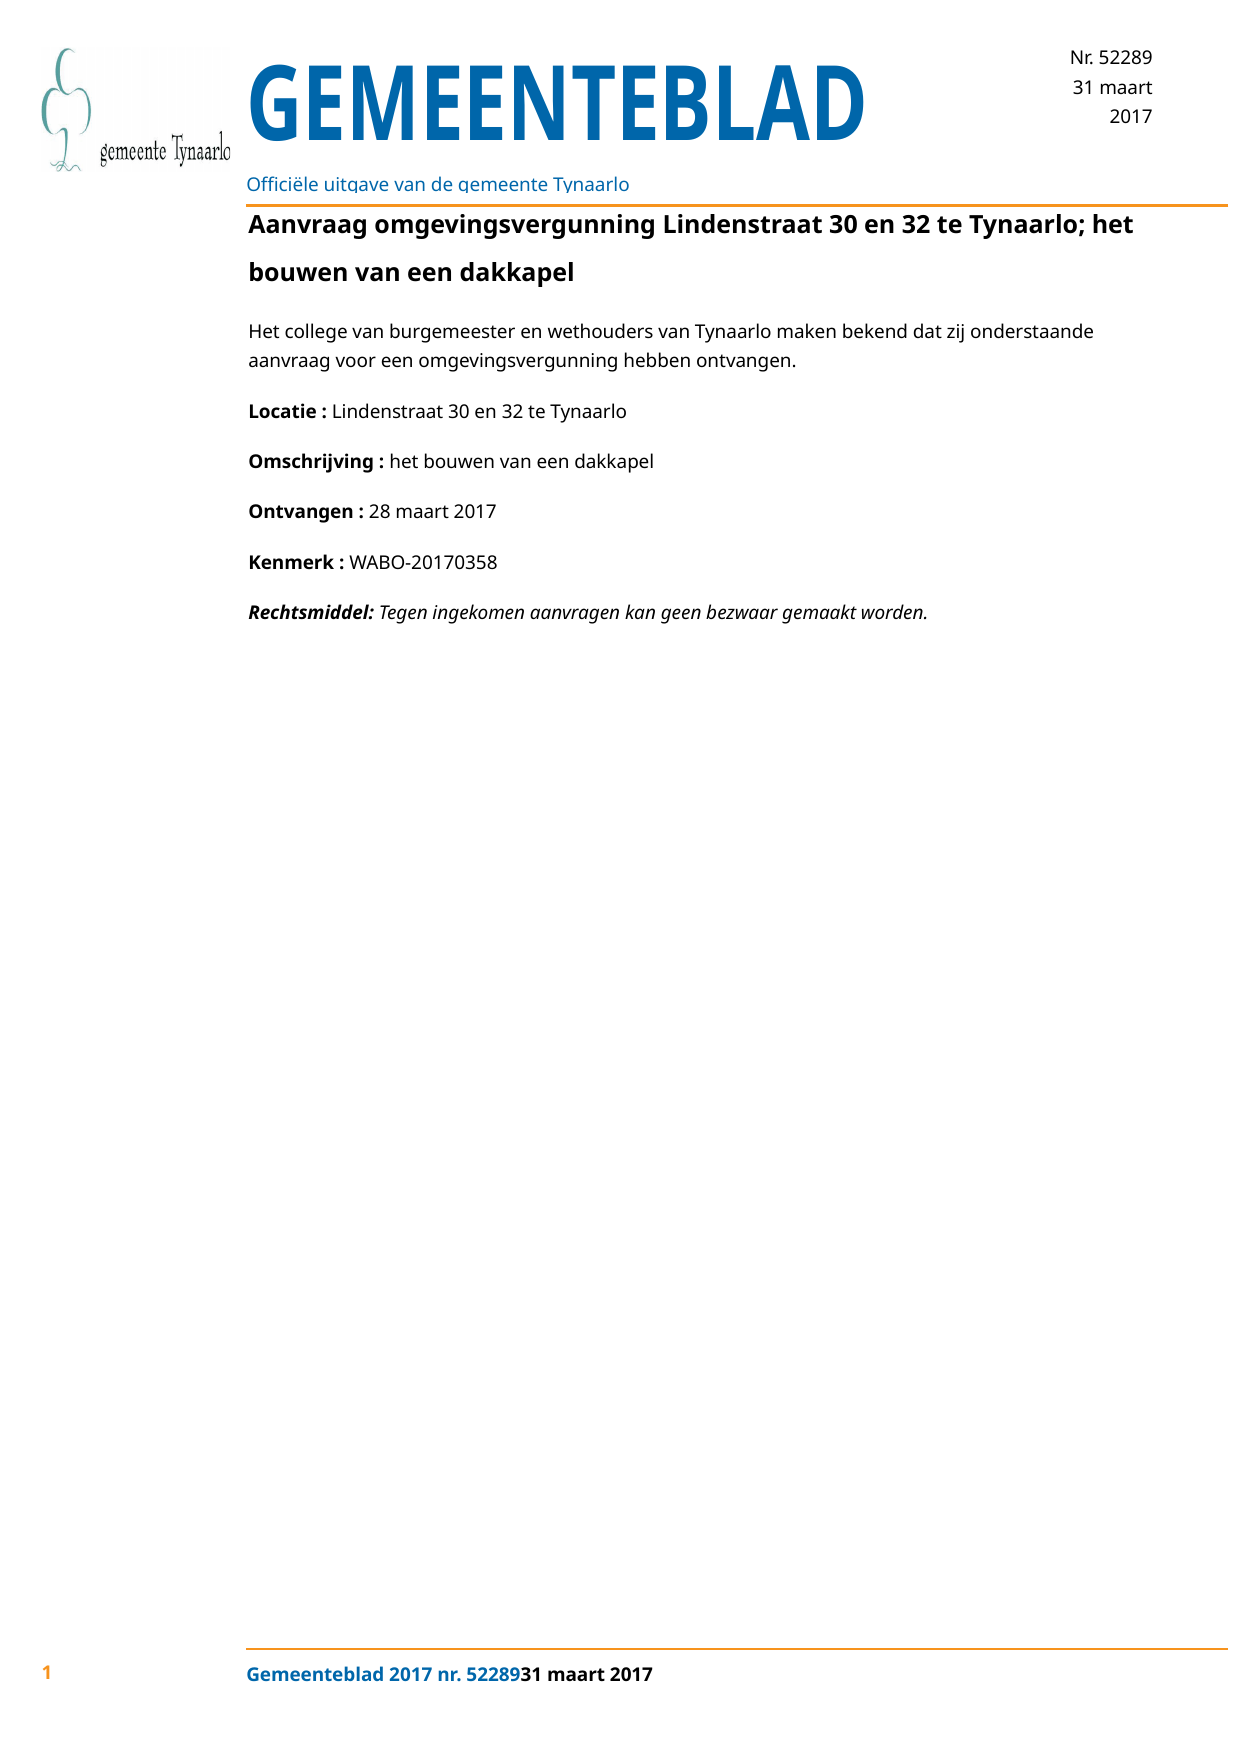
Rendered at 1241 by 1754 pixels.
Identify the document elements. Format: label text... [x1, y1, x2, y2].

text Locatie : Lindenstraat 30 en 32 te Tynaarlo [248, 398, 1152, 424]
text Ontvangen : 28 maart 2017 [248, 499, 1152, 524]
text Rechtsmiddel: Tegen ingekomen aanvragen kan geen bezwaar gemaakt worden. [248, 599, 1152, 625]
text Kenmerk : WABO-20170358 [248, 549, 1152, 575]
text Omschrijving : het bouwen van een dakkapel [248, 448, 1152, 474]
picture [41, 47, 231, 172]
text Het college van burgemeester en wethouders van Tynaarlo maken bekend dat zij onderstaande aanvraag voor een omgevingsvergunning hebben ontvangen. [248, 318, 1152, 373]
text Aanvraag omgevingsvergunning Lindenstraat 30 en 32 te Tynaarlo; het bouwen van een dakkapel [248, 207, 1152, 288]
